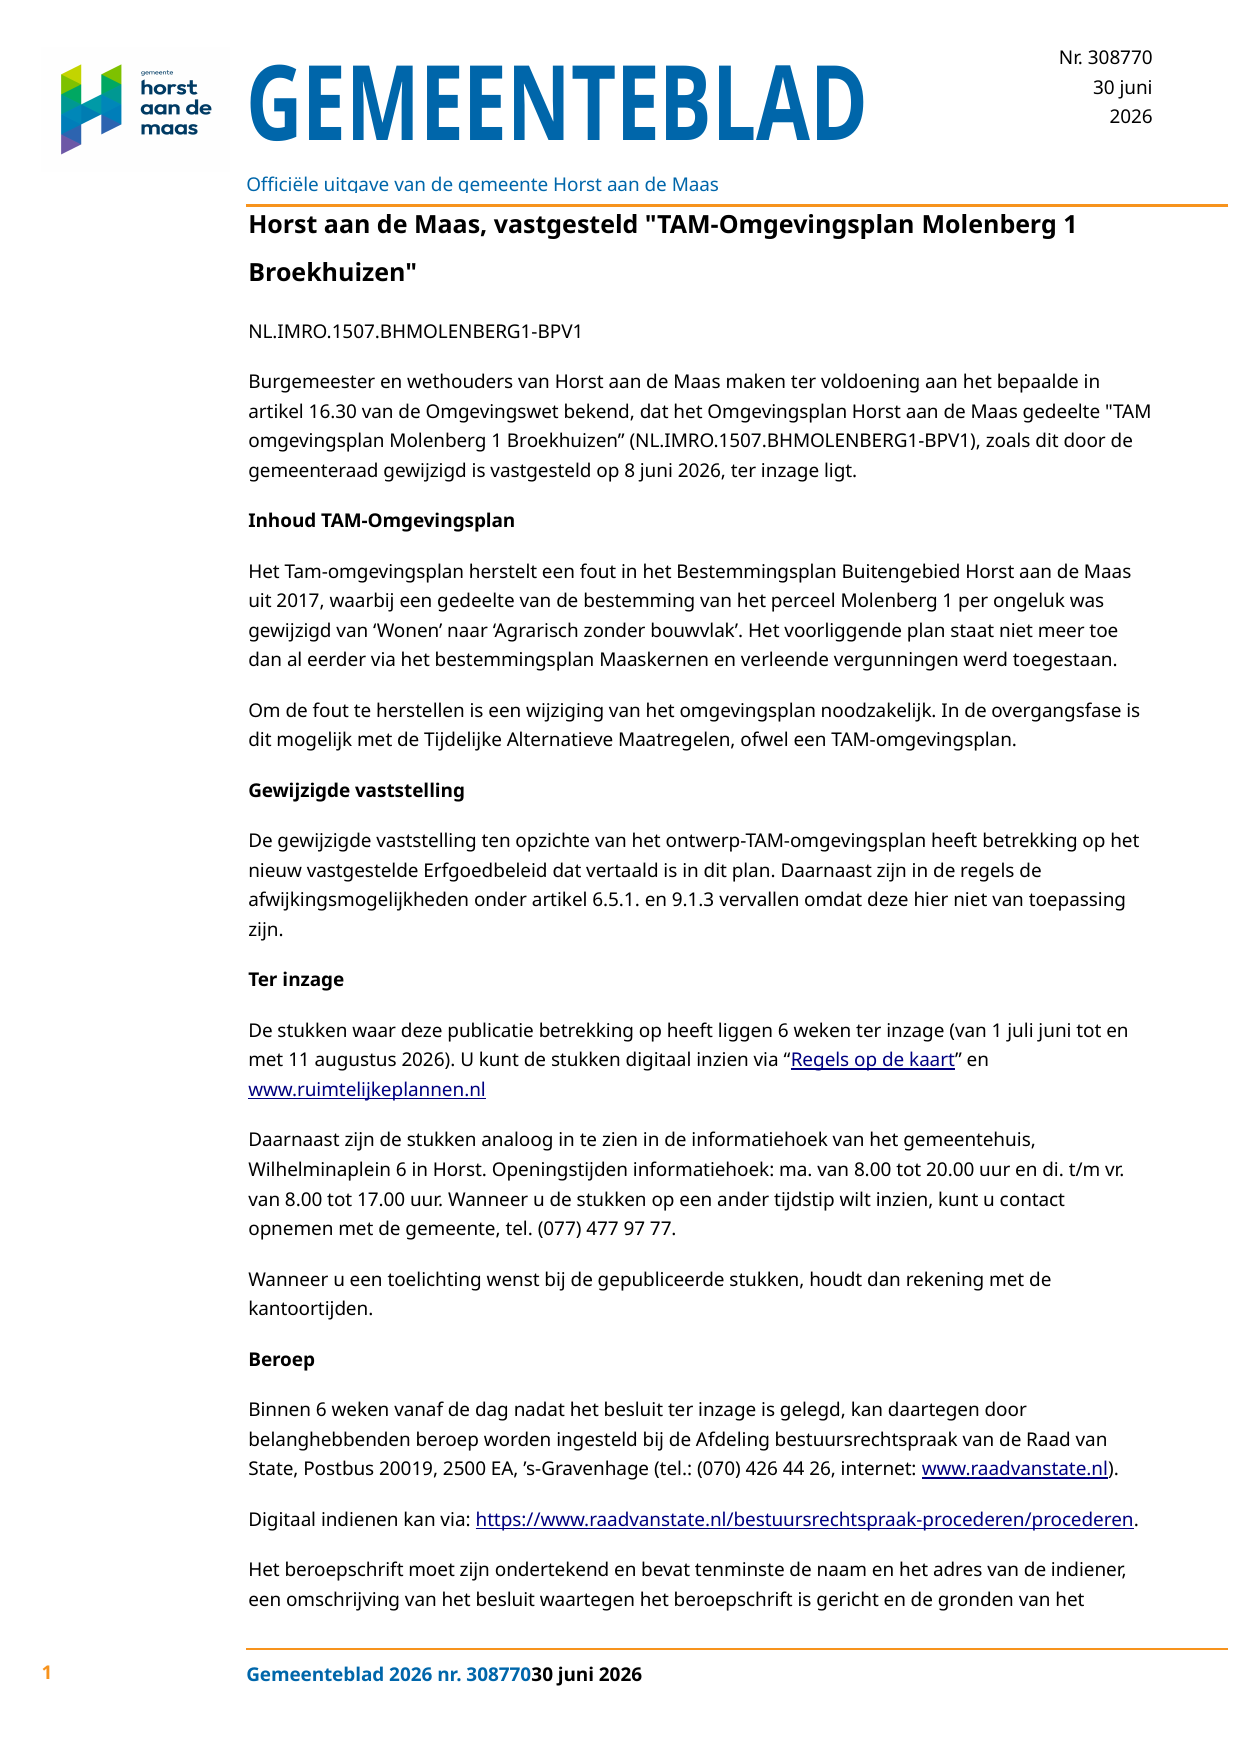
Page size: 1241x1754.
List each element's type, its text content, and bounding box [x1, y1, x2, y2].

text Daarnaast zijn de stukken analoog in te zien in de informatiehoek van het gemeentehuis, Wilhelminaplein 6 in Horst. Openingstijden informatiehoek: ma. van 8.00 tot 20.00 uur en di. t/m vr. van 8.00 tot 17.00 uur. Wanneer u de stukken op een ander tijdstip wilt inzien, kunt u contact opnemen met de gemeente, tel. (077) 477 97 77. [248, 1127, 1152, 1241]
text Horst aan de Maas, vastgesteld "TAM-Omgevingsplan Molenberg 1 Broekhuizen" [248, 207, 1152, 288]
text Het Tam-omgevingsplan herstelt een fout in het Bestemmingsplan Buitengebied Horst aan de Maas uit 2017, waarbij een gedeelte van de bestemming van het perceel Molenberg 1 per ongeluk was gewijzigd van ‘Wonen’ naar ‘Agrarisch zonder bouwvlak’. Het voorliggende plan staat niet meer toe dan al eerder via het bestemmingsplan Maaskernen en verleende vergunningen werd toegestaan. [248, 558, 1152, 672]
text Wanneer u een toelichting wenst bij de gepubliceerde stukken, houdt dan rekening met de kantoortijden. [248, 1266, 1152, 1321]
text De stukken waar deze publicatie betrekking op heeft liggen 6 weken ter inzage (van 1 juli juni tot en met 11 augustus 2026). U kunt de stukken digitaal inzien via “Regels op de kaart” en www.ruimtelijkeplannen.nl [248, 1017, 1152, 1102]
text Burgemeester en wethouders van Horst aan de Maas maken ter voldoening aan het bepaalde in artikel 16.30 van de Omgevingswet bekend, dat het Omgevingsplan Horst aan de Maas gedeelte "TAM omgevingsplan Molenberg 1 Broekhuizen” (NL.IMRO.1507.BHMOLENBERG1-BPV1), zoals dit door de gemeenteraad gewijzigd is vastgesteld op 8 juni 2026, ter inzage ligt. [248, 368, 1152, 483]
text NL.IMRO.1507.BHMOLENBERG1-BPV1 [248, 318, 1152, 344]
text Gewijzigde vaststelling [248, 777, 1152, 803]
text Het beroepschrift moet zijn ondertekend en bevat tenminste de naam en het adres van de indiener, een omschrijving van het besluit waartegen het beroepschrift is gericht en de gronden van het [248, 1556, 1152, 1612]
text Ter inzage [248, 967, 1152, 992]
text De gewijzigde vaststelling ten opzichte van het ontwerp-TAM-omgevingsplan heeft betrekking op het nieuw vastgestelde Erfgoedbeleid dat vertaald is in dit plan. Daarnaast zijn in de regels de afwijkingsmogelijkheden onder artikel 6.5.1. en 9.1.3 vervallen omdat deze hier niet van toepassing zijn. [248, 827, 1152, 942]
text Beroep [248, 1346, 1152, 1372]
text Binnen 6 weken vanaf de dag nadat het besluit ter inzage is gelegd, kan daartegen door belanghebbenden beroep worden ingesteld bij de Afdeling bestuursrechtspraak van de Raad van State, Postbus 20019, 2500 EA, ’s-Gravenhage (tel.: (070) 426 44 26, internet: www.raadvanstate.nl). [248, 1396, 1152, 1481]
text Inhoud TAM-Omgevingsplan [248, 507, 1152, 533]
text Digitaal indienen kan via: https://www.raadvanstate.nl/bestuursrechtspraak-procederen/procederen. [248, 1506, 1152, 1532]
text Om de fout te herstellen is een wijziging van het omgevingsplan noodzakelijk. In de overgangsfase is dit mogelijk met de Tijdelijke Alternatieve Maatregelen, ofwel een TAM-omgevingsplan. [248, 697, 1152, 752]
picture [41, 47, 231, 172]
